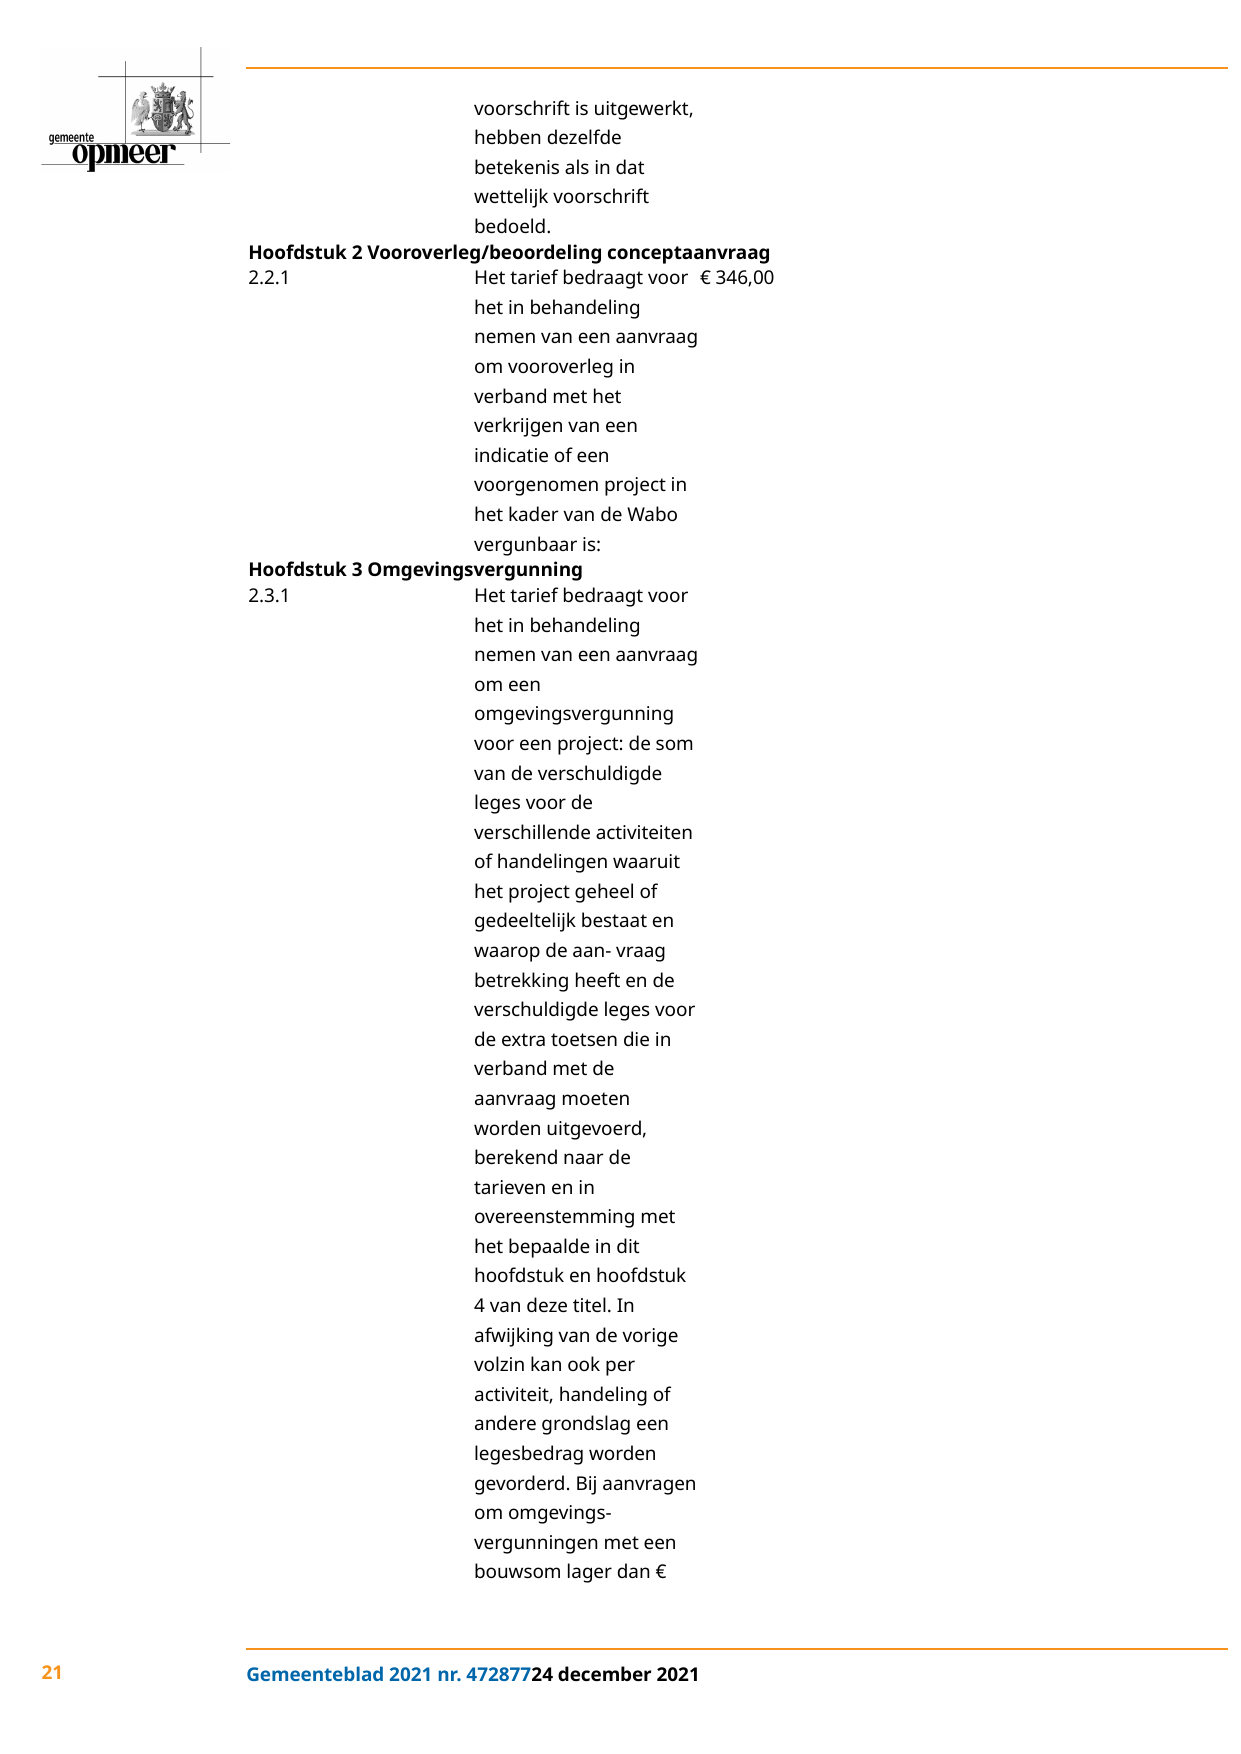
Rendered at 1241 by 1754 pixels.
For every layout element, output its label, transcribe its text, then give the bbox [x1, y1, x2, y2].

table_cell 2.2.1 [248, 265, 474, 557]
table_cell [700, 582, 926, 1584]
table_cell [700, 95, 926, 239]
table_cell 2.3.1 [248, 582, 474, 1584]
table_cell Hoofdstuk 3 Omgevingsvergunning [248, 557, 1152, 582]
table_cell voorschrift is uitgewerkt, hebben dezelfde betekenis als in dat wettelijk voorschrift bedoeld. [474, 95, 700, 239]
picture [41, 47, 231, 172]
table_cell [926, 265, 1152, 557]
table_cell [926, 582, 1152, 1584]
table_cell [926, 95, 1152, 239]
table_cell Het tarief bedraagt voor het in behandeling nemen van een aanvraag om vooroverleg in verband met het verkrijgen van een indicatie of een voorgenomen project in het kader van de Wabo vergunbaar is: [474, 265, 700, 557]
table_cell € 346,00 [700, 265, 926, 557]
table_cell [248, 95, 474, 239]
table_cell Het tarief bedraagt voor het in behandeling nemen van een aanvraag om een omgevingsvergunning voor een project: de som van de verschuldigde leges voor de verschillende activiteiten of handelingen waaruit het project geheel of gedeeltelijk bestaat en waarop de aan- vraag betrekking heeft en de verschuldigde leges voor de extra toetsen die in verband met de aanvraag moeten worden uitgevoerd, berekend naar de tarieven en in overeenstemming met het bepaalde in dit hoofdstuk en hoofdstuk 4 van deze titel. In afwijking van de vorige volzin kan ook per activiteit, handeling of andere grondslag een legesbedrag worden gevorderd. Bij aanvragen om omgevings- vergunningen met een bouwsom lager dan € [474, 582, 700, 1584]
table_cell Hoofdstuk 2 Vooroverleg/beoordeling conceptaanvraag [248, 239, 1152, 264]
